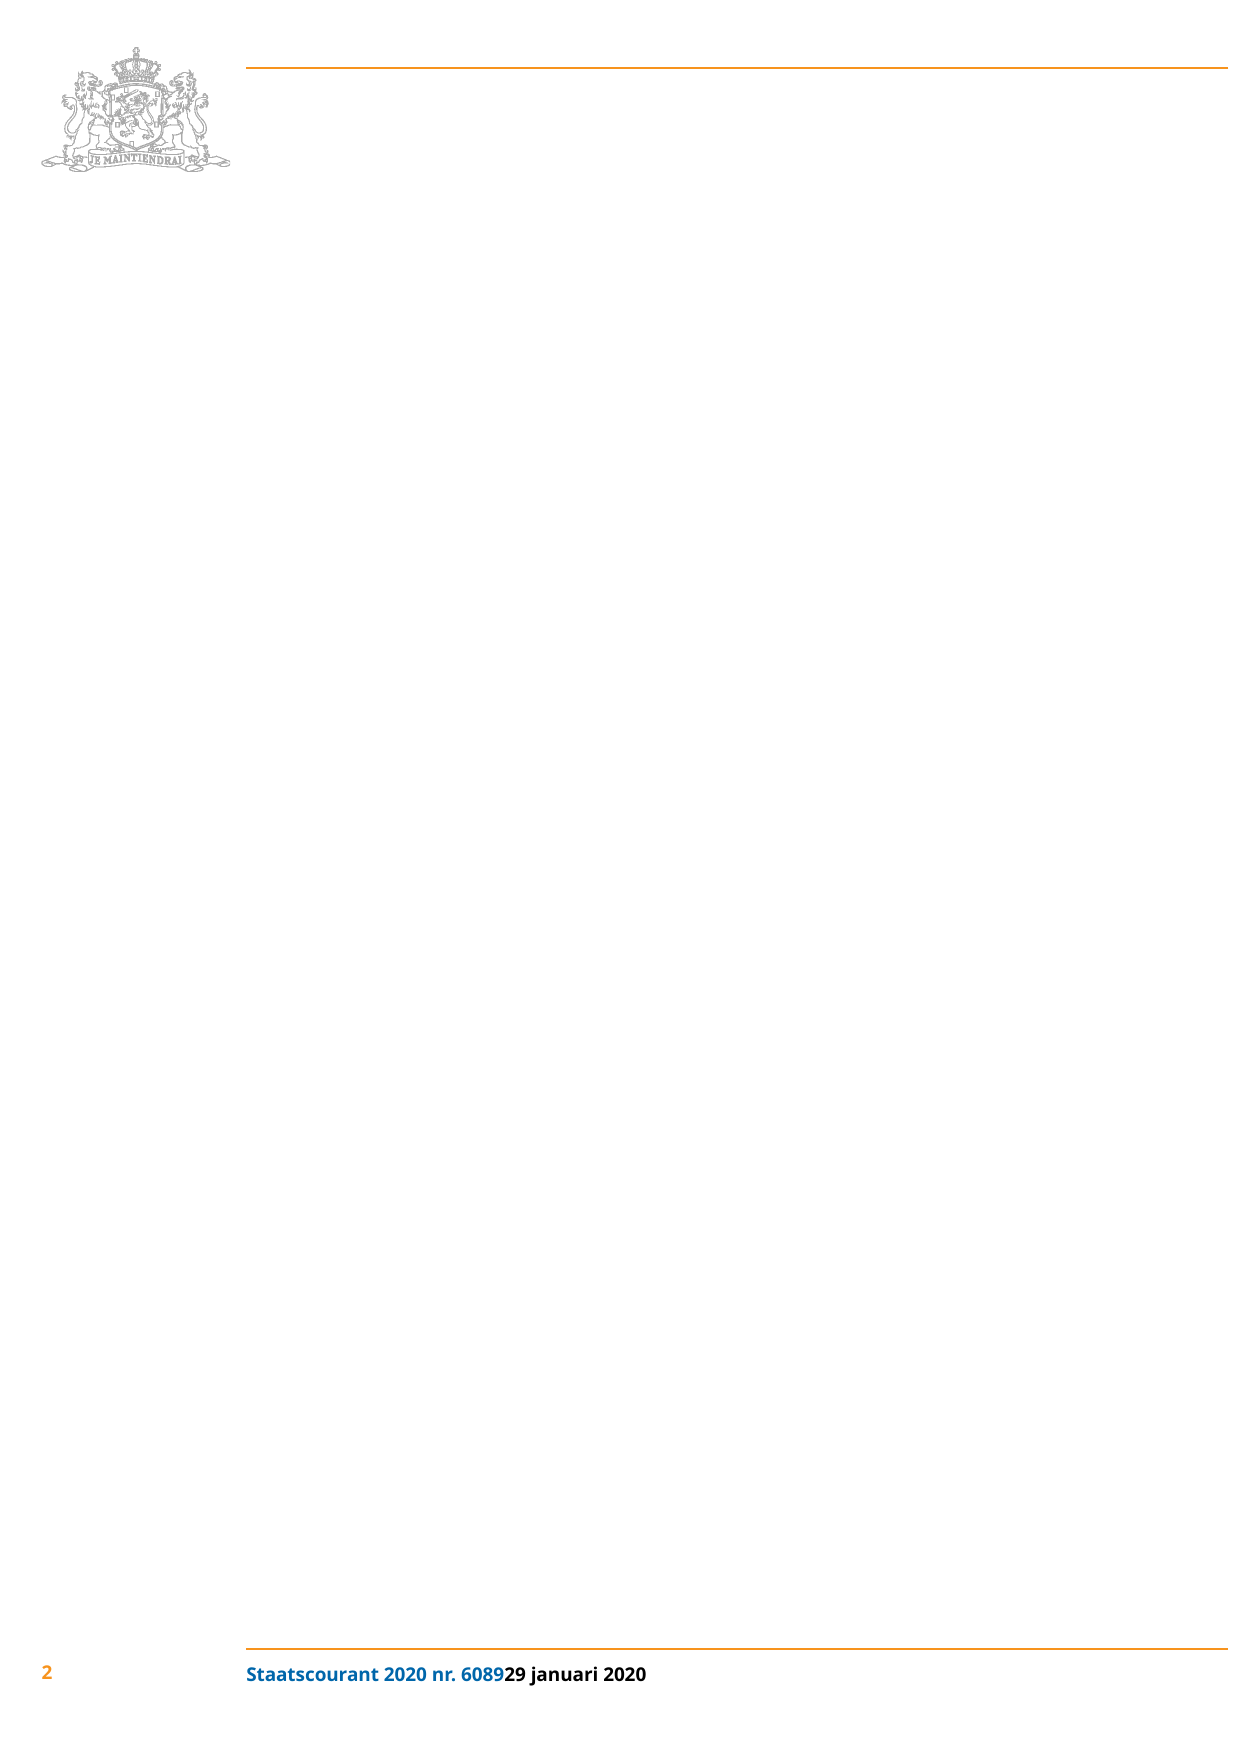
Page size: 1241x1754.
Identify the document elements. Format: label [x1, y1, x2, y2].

picture [41, 47, 231, 172]
